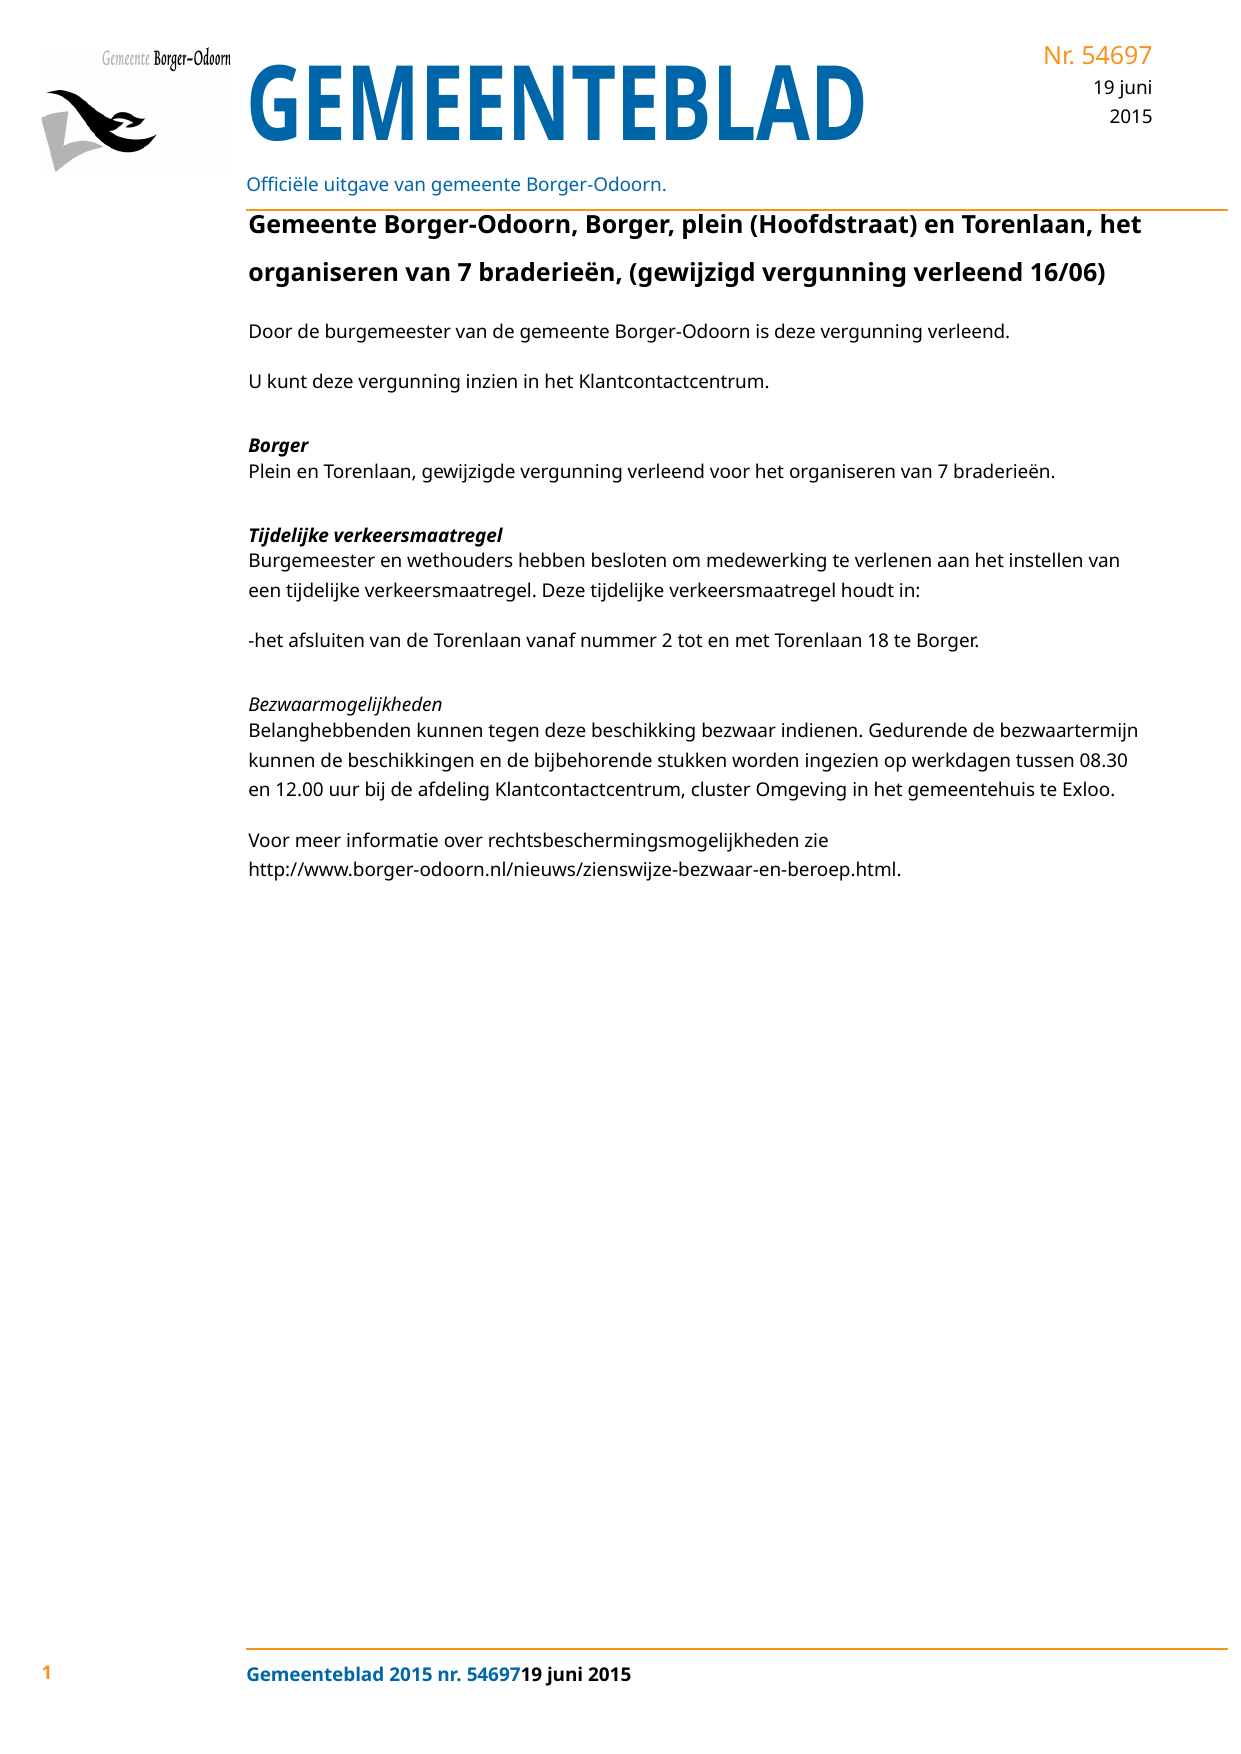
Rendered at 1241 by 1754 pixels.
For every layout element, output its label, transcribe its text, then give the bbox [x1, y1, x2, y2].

text Burgemeester en wethouders hebben besloten om medewerking te verlenen aan het instellen van een tijdelijke verkeersmaatregel. Deze tijdelijke verkeersmaatregel houdt in: [248, 548, 1152, 603]
text Tijdelijke verkeersmaatregel [248, 522, 1152, 548]
picture [41, 47, 231, 172]
text Bezwaarmogelijkheden [248, 692, 1152, 717]
text Belanghebbenden kunnen tegen deze beschikking bezwaar indienen. Gedurende de bezwaartermijn kunnen de beschikkingen en de bijbehorende stukken worden ingezien op werkdagen tussen 08.30 en 12.00 uur bij de afdeling Klantcontactcentrum, cluster Omgeving in het gemeentehuis te Exloo. [248, 717, 1152, 802]
text -het afsluiten van de Torenlaan vanaf nummer 2 tot en met Torenlaan 18 te Borger. [248, 628, 1152, 653]
text Door de burgemeester van de gemeente Borger-Odoorn is deze vergunning verleend. [248, 318, 1152, 344]
text Gemeente Borger-Odoorn, Borger, plein (Hoofdstraat) en Torenlaan, het organiseren van 7 braderieën, (gewijzigd vergunning verleend 16/06) [248, 211, 1152, 288]
text Plein en Torenlaan, gewijzigde vergunning verleend voor het organiseren van 7 braderieën. [248, 458, 1152, 484]
text Voor meer informatie over rechtsbeschermingsmogelijkheden zie http://www.borger-odoorn.nl/nieuws/zienswijze-bezwaar-en-beroep.html. [248, 827, 1152, 882]
text U kunt deze vergunning inzien in het Klantcontactcentrum. [248, 368, 1152, 394]
text Borger [248, 432, 1152, 458]
